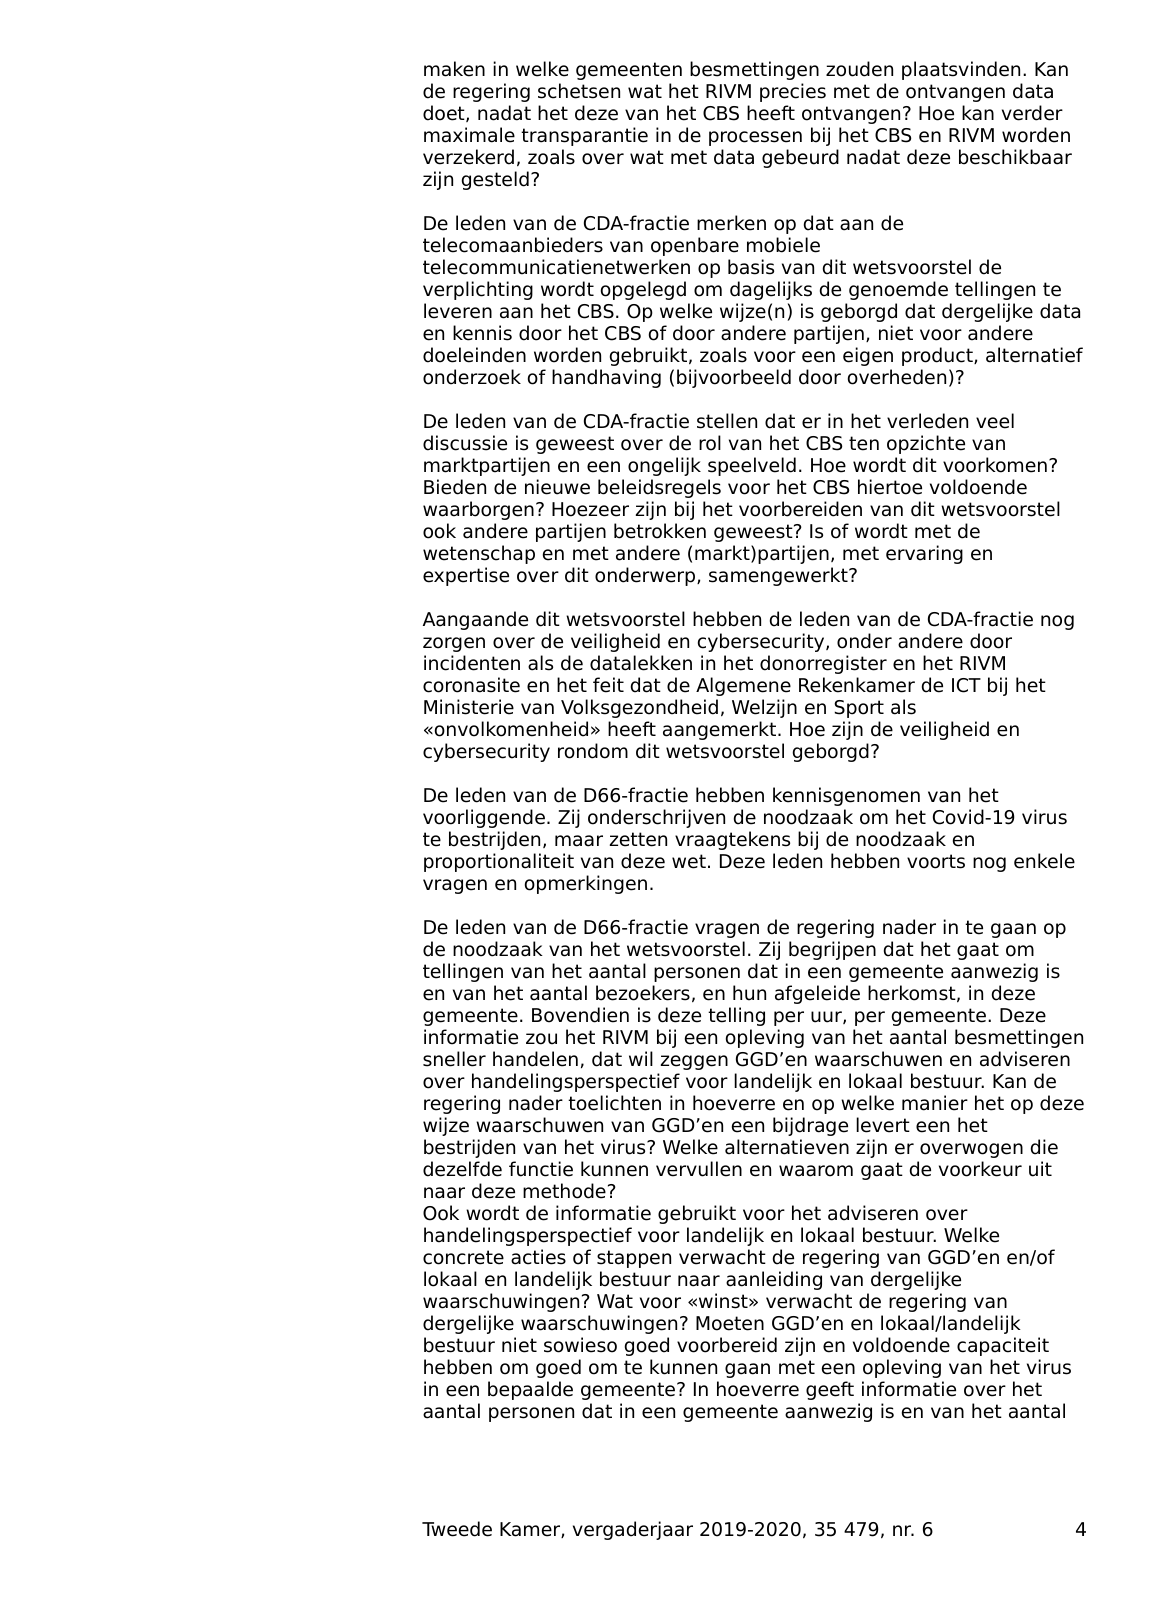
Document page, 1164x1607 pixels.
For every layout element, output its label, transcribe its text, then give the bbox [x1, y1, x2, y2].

text maken in welke gemeenten besmettingen zouden plaatsvinden. Kan de regering schetsen wat het RIVM precies met de ontvangen data doet, nadat het deze van het CBS heeft ontvangen? Hoe kan verder maximale transparantie in de processen bij het CBS en RIVM worden verzekerd, zoals over wat met data gebeurd nadat deze beschikbaar zijn gesteld? [422, 59, 1087, 191]
text De leden van de CDA-fractie stellen dat er in het verleden veel discussie is geweest over de rol van het CBS ten opzichte van marktpartijen en een ongelijk speelveld. Hoe wordt dit voorkomen? Bieden de nieuwe beleidsregels voor het CBS hiertoe voldoende waarborgen? Hoezeer zijn bij het voorbereiden van dit wetsvoorstel ook andere partijen betrokken geweest? Is of wordt met de wetenschap en met andere (markt)partijen, met ervaring en expertise over dit onderwerp, samengewerkt? [422, 411, 1087, 587]
text Ook wordt de informatie gebruikt voor het adviseren over handelingsperspectief voor landelijk en lokaal bestuur. Welke concrete acties of stappen verwacht de regering van GGD’en en/of lokaal en landelijk bestuur naar aanleiding van dergelijke waarschuwingen? Wat voor «winst» verwacht de regering van dergelijke waarschuwingen? Moeten GGD’en en lokaal/landelijk bestuur niet sowieso goed voorbereid zijn en voldoende capaciteit hebben om goed om te kunnen gaan met een opleving van het virus in een bepaalde gemeente? In hoeverre geeft informatie over het aantal personen dat in een gemeente aanwezig is en van het aantal [422, 1203, 1087, 1423]
text De leden van de CDA-fractie merken op dat aan de telecomaanbieders van openbare mobiele telecommunicatienetwerken op basis van dit wetsvoorstel de verplichting wordt opgelegd om dagelijks de genoemde tellingen te leveren aan het CBS. Op welke wijze(n) is geborgd dat dergelijke data en kennis door het CBS of door andere partijen, niet voor andere doeleinden worden gebruikt, zoals voor een eigen product, alternatief onderzoek of handhaving (bijvoorbeeld door overheden)? [422, 213, 1087, 389]
text Aangaande dit wetsvoorstel hebben de leden van de CDA-fractie nog zorgen over de veiligheid en cybersecurity, onder andere door incidenten als de datalekken in het donorregister en het RIVM coronasite en het feit dat de Algemene Rekenkamer de ICT bij het Ministerie van Volksgezondheid, Welzijn en Sport als «onvolkomenheid» heeft aangemerkt. Hoe zijn de veiligheid en cybersecurity rondom dit wetsvoorstel geborgd? [422, 609, 1087, 763]
text De leden van de D66-fractie hebben kennisgenomen van het voorliggende. Zij onderschrijven de noodzaak om het Covid-19 virus te bestrijden, maar zetten vraagtekens bij de noodzaak en proportionaliteit van deze wet. Deze leden hebben voorts nog enkele vragen en opmerkingen. [422, 785, 1087, 895]
text De leden van de D66-fractie vragen de regering nader in te gaan op de noodzaak van het wetsvoorstel. Zij begrijpen dat het gaat om tellingen van het aantal personen dat in een gemeente aanwezig is en van het aantal bezoekers, en hun afgeleide herkomst, in deze gemeente. Bovendien is deze telling per uur, per gemeente. Deze informatie zou het RIVM bij een opleving van het aantal besmettingen sneller handelen, dat wil zeggen GGD’en waarschuwen en adviseren over handelingsperspectief voor landelijk en lokaal bestuur. Kan de regering nader toelichten in hoeverre en op welke manier het op deze wijze waarschuwen van GGD’en een bijdrage levert een het bestrijden van het virus? Welke alternatieven zijn er overwogen die dezelfde functie kunnen vervullen en waarom gaat de voorkeur uit naar deze methode? [422, 917, 1087, 1203]
